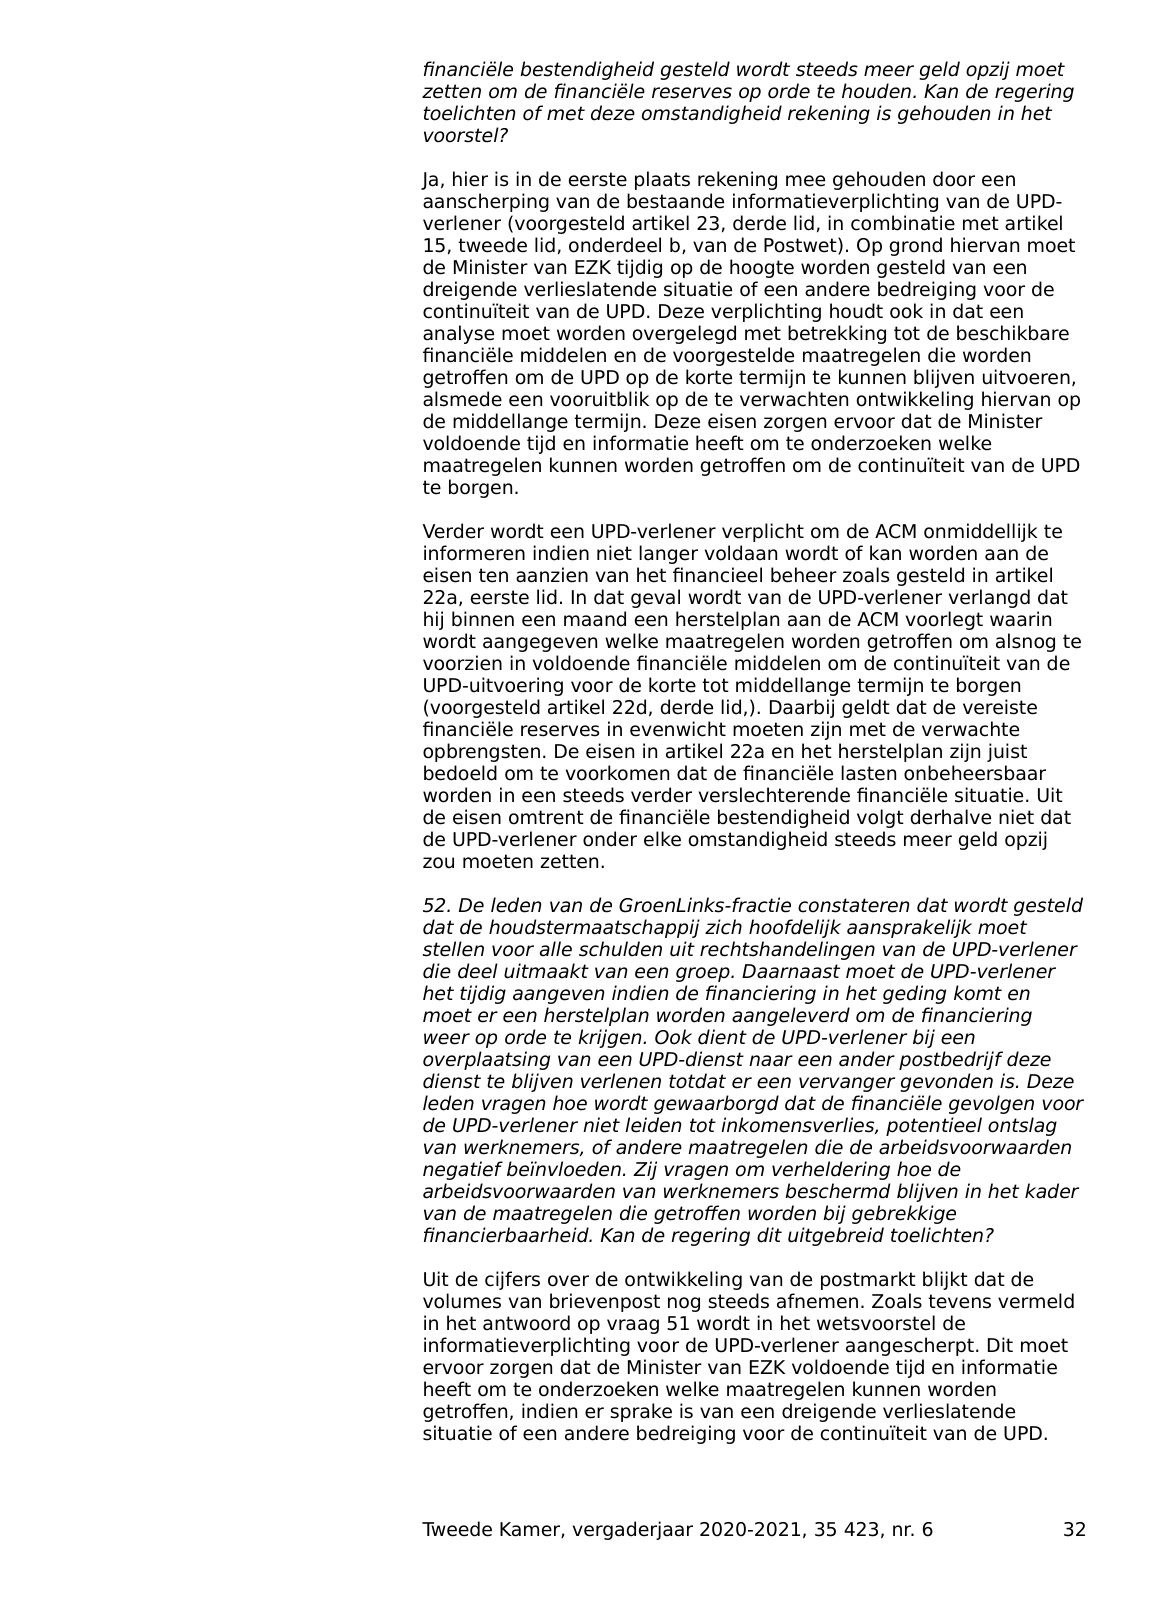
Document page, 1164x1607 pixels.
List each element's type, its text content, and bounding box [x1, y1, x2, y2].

text financiële bestendigheid gesteld wordt steeds meer geld opzij moet zetten om de financiële reserves op orde te houden. Kan de regering toelichten of met deze omstandigheid rekening is gehouden in het voorstel? [422, 59, 1087, 147]
text Ja, hier is in de eerste plaats rekening mee gehouden door een aanscherping van de bestaande informatieverplichting van de UPD-verlener (voorgesteld artikel 23, derde lid, in combinatie met artikel 15, tweede lid, onderdeel b, van de Postwet). Op grond hiervan moet de Minister van EZK tijdig op de hoogte worden gesteld van een dreigende verlieslatende situatie of een andere bedreiging voor de continuïteit van de UPD. Deze verplichting houdt ook in dat een analyse moet worden overgelegd met betrekking tot de beschikbare financiële middelen en de voorgestelde maatregelen die worden getroffen om de UPD op de korte termijn te kunnen blijven uitvoeren, alsmede een vooruitblik op de te verwachten ontwikkeling hiervan op de middellange termijn. Deze eisen zorgen ervoor dat de Minister voldoende tijd en informatie heeft om te onderzoeken welke maatregelen kunnen worden getroffen om de continuïteit van de UPD te borgen. [422, 169, 1087, 499]
text 52. De leden van de GroenLinks-fractie constateren dat wordt gesteld dat de houdstermaatschappij zich hoofdelijk aansprakelijk moet stellen voor alle schulden uit rechtshandelingen van de UPD-verlener die deel uitmaakt van een groep. Daarnaast moet de UPD-verlener het tijdig aangeven indien de financiering in het geding komt en moet er een herstelplan worden aangeleverd om de financiering weer op orde te krijgen. Ook dient de UPD-verlener bij een overplaatsing van een UPD-dienst naar een ander postbedrijf deze dienst te blijven verlenen totdat er een vervanger gevonden is. Deze leden vragen hoe wordt gewaarborgd dat de financiële gevolgen voor de UPD-verlener niet leiden tot inkomensverlies, potentieel ontslag van werknemers, of andere maatregelen die de arbeidsvoorwaarden negatief beïnvloeden. Zij vragen om verheldering hoe de arbeidsvoorwaarden van werknemers beschermd blijven in het kader van de maatregelen die getroffen worden bij gebrekkige financierbaarheid. Kan de regering dit uitgebreid toelichten? [422, 895, 1087, 1247]
text Verder wordt een UPD-verlener verplicht om de ACM onmiddellijk te informeren indien niet langer voldaan wordt of kan worden aan de eisen ten aanzien van het financieel beheer zoals gesteld in artikel 22a, eerste lid. In dat geval wordt van de UPD-verlener verlangd dat hij binnen een maand een herstelplan aan de ACM voorlegt waarin wordt aangegeven welke maatregelen worden getroffen om alsnog te voorzien in voldoende financiële middelen om de continuïteit van de UPD-uitvoering voor de korte tot middellange termijn te borgen (voorgesteld artikel 22d, derde lid,). Daarbij geldt dat de vereiste financiële reserves in evenwicht moeten zijn met de verwachte opbrengsten. De eisen in artikel 22a en het herstelplan zijn juist bedoeld om te voorkomen dat de financiële lasten onbeheersbaar worden in een steeds verder verslechterende financiële situatie. Uit de eisen omtrent de financiële bestendigheid volgt derhalve niet dat de UPD-verlener onder elke omstandigheid steeds meer geld opzij zou moeten zetten. [422, 521, 1087, 873]
text Uit de cijfers over de ontwikkeling van de postmarkt blijkt dat de volumes van brievenpost nog steeds afnemen. Zoals tevens vermeld in het antwoord op vraag 51 wordt in het wetsvoorstel de informatieverplichting voor de UPD-verlener aangescherpt. Dit moet ervoor zorgen dat de Minister van EZK voldoende tijd en informatie heeft om te onderzoeken welke maatregelen kunnen worden getroffen, indien er sprake is van een dreigende verlieslatende situatie of een andere bedreiging voor de continuïteit van de UPD. [422, 1269, 1087, 1444]
